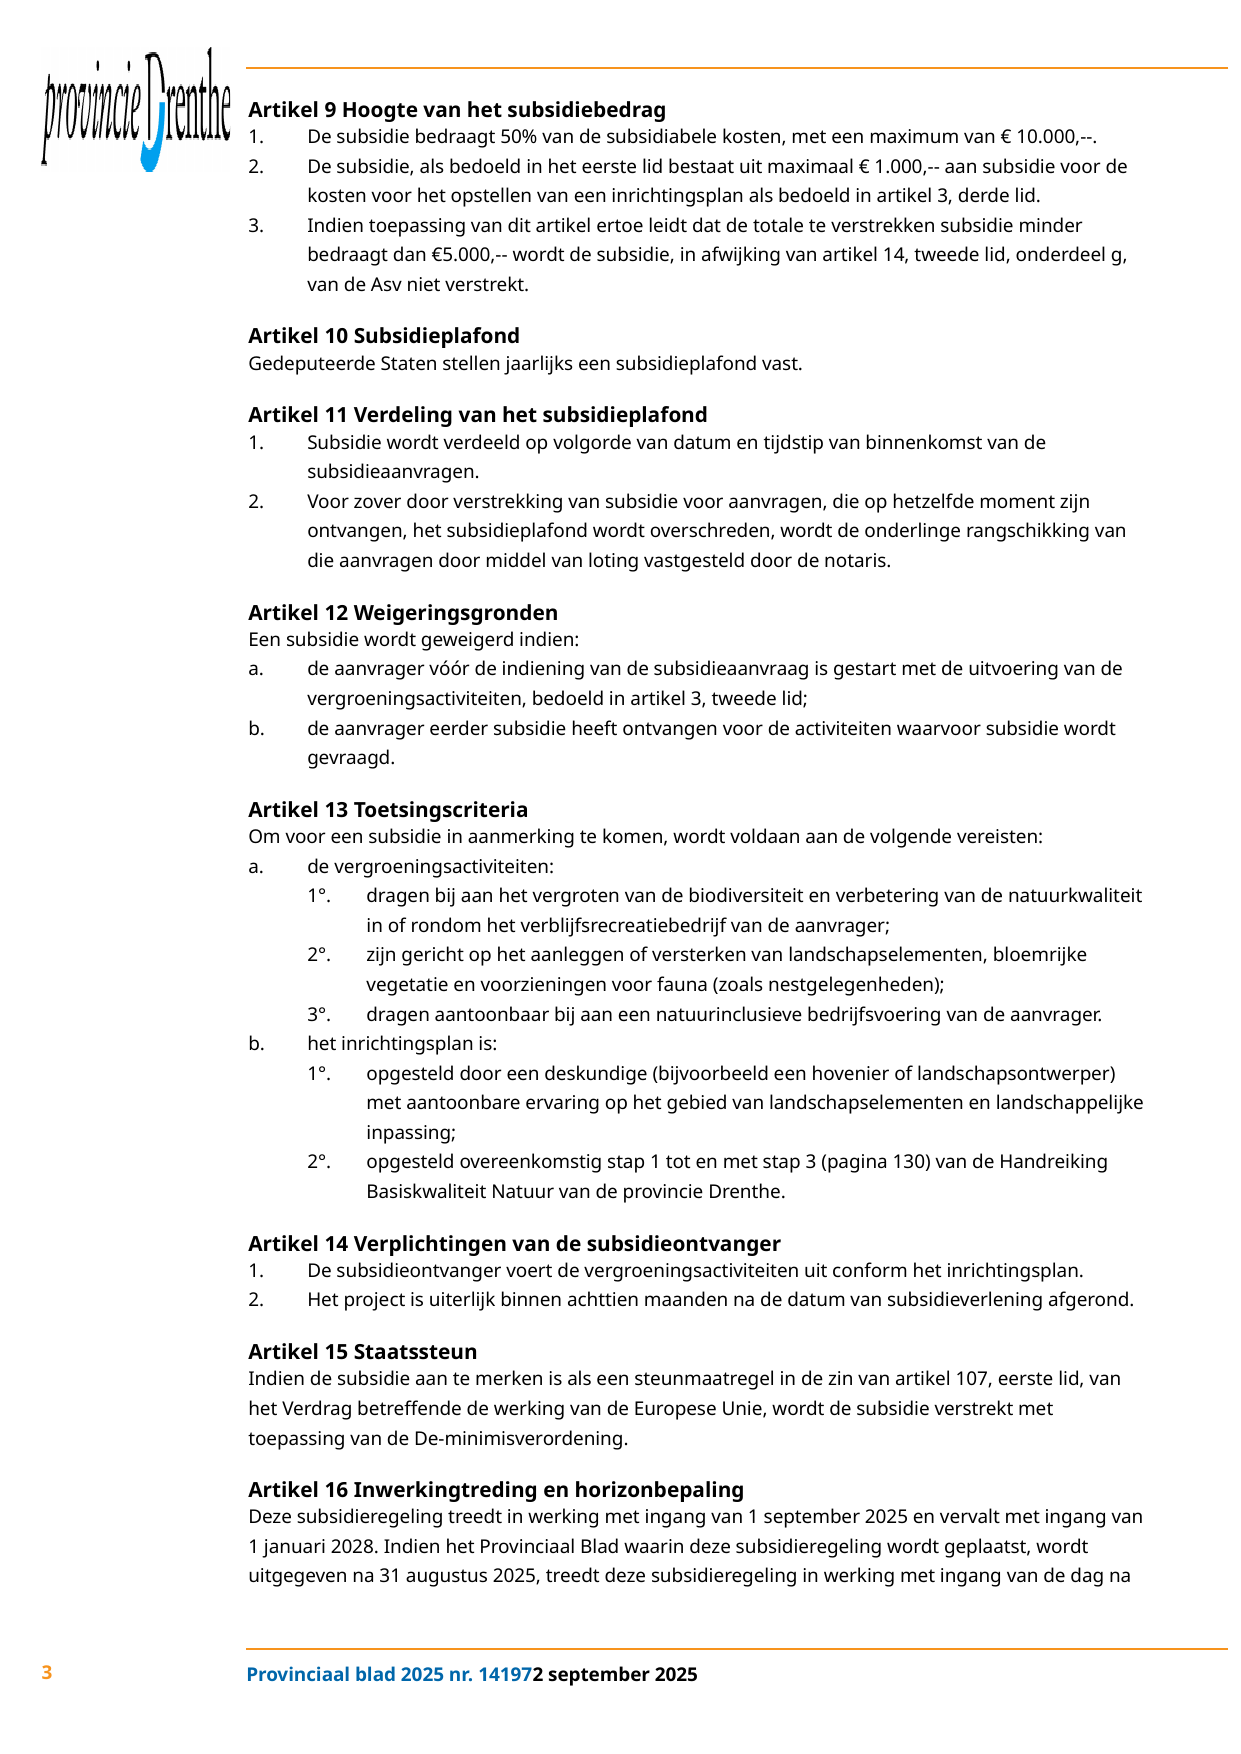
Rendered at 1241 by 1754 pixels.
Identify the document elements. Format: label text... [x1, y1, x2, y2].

list Het project is uiterlijk binnen achttien maanden na de datum van subsidieverlening afgerond. [248, 1287, 1152, 1312]
text Gedeputeerde Staten stellen jaarlijks een subsidieplafond vast. [248, 350, 1152, 376]
text Artikel 10 Subsidieplafond [248, 322, 1152, 350]
list De subsidieontvanger voert de vergroeningsactiviteiten uit conform het inrichtingsplan. [248, 1257, 1152, 1283]
list de vergroeningsactiviteiten: [248, 853, 1152, 878]
text Artikel 12 Weigeringsgronden [248, 598, 1152, 626]
picture [41, 47, 231, 172]
text Artikel 14 Verplichtingen van de subsidieontvanger [248, 1229, 1152, 1257]
list Subsidie wordt verdeeld op volgorde van datum en tijdstip van binnenkomst van de subsidieaanvragen. [248, 429, 1152, 484]
list Voor zover door verstrekking van subsidie voor aanvragen, die op hetzelfde moment zijn ontvangen, het subsidieplafond wordt overschreden, wordt de onderlinge rangschikking van die aanvragen door middel van loting vastgesteld door de notaris. [248, 488, 1152, 573]
list De subsidie bedraagt 50% van de subsidiabele kosten, met een maximum van € 10.000,--. [248, 123, 1152, 149]
list opgesteld door een deskundige (bijvoorbeeld een hovenier of landschapsontwerper) met aantoonbare ervaring op het gebied van landschapselementen en landschappelijke inpassing; [307, 1060, 1152, 1145]
list dragen bij aan het vergroten van de biodiversiteit en verbetering van de natuurkwaliteit in of rondom het verblijfsrecreatiebedrijf van de aanvrager; [307, 882, 1152, 938]
list De subsidie, als bedoeld in het eerste lid bestaat uit maximaal € 1.000,-- aan subsidie voor de kosten voor het opstellen van een inrichtingsplan als bedoeld in artikel 3, derde lid. [248, 153, 1152, 208]
text Een subsidie wordt geweigerd indien: [248, 626, 1152, 652]
text Om voor een subsidie in aanmerking te komen, wordt voldaan aan de volgende vereisten: [248, 823, 1152, 849]
list opgesteld overeenkomstig stap 1 tot en met stap 3 (pagina 130) van de Handreiking Basiskwaliteit Natuur van de provincie Drenthe. [307, 1149, 1152, 1204]
list het inrichtingsplan is: [248, 1030, 1152, 1056]
list de aanvrager eerder subsidie heeft ontvangen voor de activiteiten waarvoor subsidie wordt gevraagd. [248, 715, 1152, 770]
list dragen aantoonbaar bij aan een natuurinclusieve bedrijfsvoering van de aanvrager. [307, 1001, 1152, 1026]
text Indien de subsidie aan te merken is als een steunmaatregel in de zin van artikel 107, eerste lid, van het Verdrag betreffende de werking van de Europese Unie, wordt de subsidie verstrekt met toepassing van de De-minimisverordening. [248, 1366, 1152, 1450]
text Artikel 9 Hoogte van het subsidiebedrag [248, 95, 1152, 123]
text Artikel 13 Toetsingscriteria [248, 795, 1152, 823]
text Artikel 11 Verdeling van het subsidieplafond [248, 400, 1152, 429]
text Deze subsidieregeling treedt in werking met ingang van 1 september 2025 en vervalt met ingang van 1 januari 2028. Indien het Provinciaal Blad waarin deze subsidieregeling wordt geplaatst, wordt uitgegeven na 31 augustus 2025, treedt deze subsidieregeling in werking met ingang van de dag na [248, 1503, 1152, 1588]
text Artikel 16 Inwerkingtreding en horizonbepaling [248, 1475, 1152, 1503]
list de aanvrager vóór de indiening van de subsidieaanvraag is gestart met de uitvoering van de vergroeningsactiviteiten, bedoeld in artikel 3, tweede lid; [248, 656, 1152, 711]
list zijn gericht op het aanleggen of versterken van landschapselementen, bloemrijke vegetatie en voorzieningen voor fauna (zoals nestgelegenheden); [307, 942, 1152, 997]
list Indien toepassing van dit artikel ertoe leidt dat de totale te verstrekken subsidie minder bedraagt dan €5.000,-- wordt de subsidie, in afwijking van artikel 14, tweede lid, onderdeel g, van de Asv niet verstrekt. [248, 212, 1152, 297]
text Artikel 15 Staatssteun [248, 1337, 1152, 1366]
